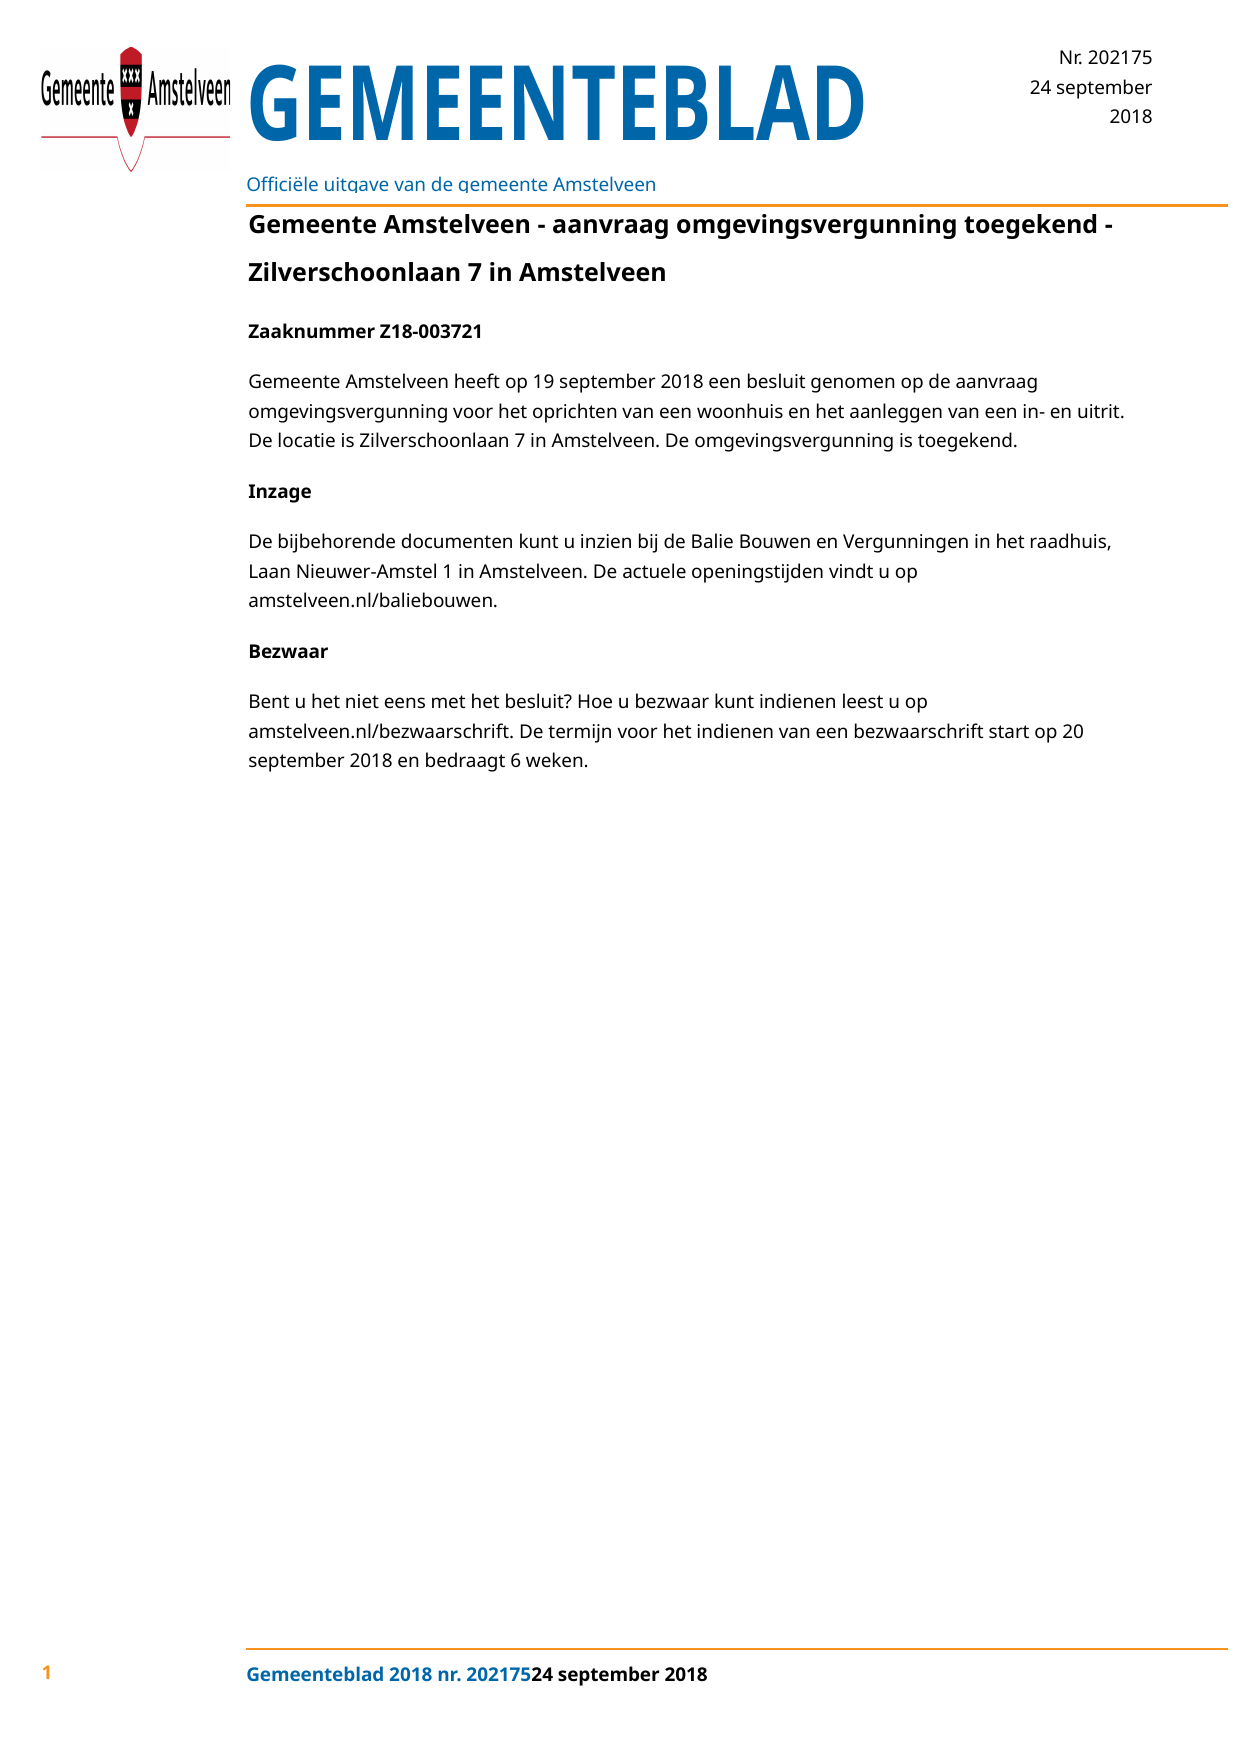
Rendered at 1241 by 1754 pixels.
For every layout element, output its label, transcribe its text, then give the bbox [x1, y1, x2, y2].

text Gemeente Amstelveen - aanvraag omgevingsvergunning toegekend - Zilverschoonlaan 7 in Amstelveen [248, 207, 1152, 288]
text Zaaknummer Z18-003721 [248, 318, 1152, 344]
text Bezwaar [248, 638, 1152, 664]
picture [41, 47, 231, 172]
text Inzage [248, 478, 1152, 504]
text De bijbehorende documenten kunt u inzien bij de Balie Bouwen en Vergunningen in het raadhuis, Laan Nieuwer-Amstel 1 in Amstelveen. De actuele openingstijden vindt u op amstelveen.nl/baliebouwen. [248, 528, 1152, 613]
text Gemeente Amstelveen heeft op 19 september 2018 een besluit genomen op de aanvraag omgevingsvergunning voor het oprichten van een woonhuis en het aanleggen van een in- en uitrit. De locatie is Zilverschoonlaan 7 in Amstelveen. De omgevingsvergunning is toegekend. [248, 368, 1152, 453]
text Bent u het niet eens met het besluit? Hoe u bezwaar kunt indienen leest u op amstelveen.nl/bezwaarschrift. De termijn voor het indienen van een bezwaarschrift start op 20 september 2018 en bedraagt 6 weken. [248, 688, 1152, 773]
